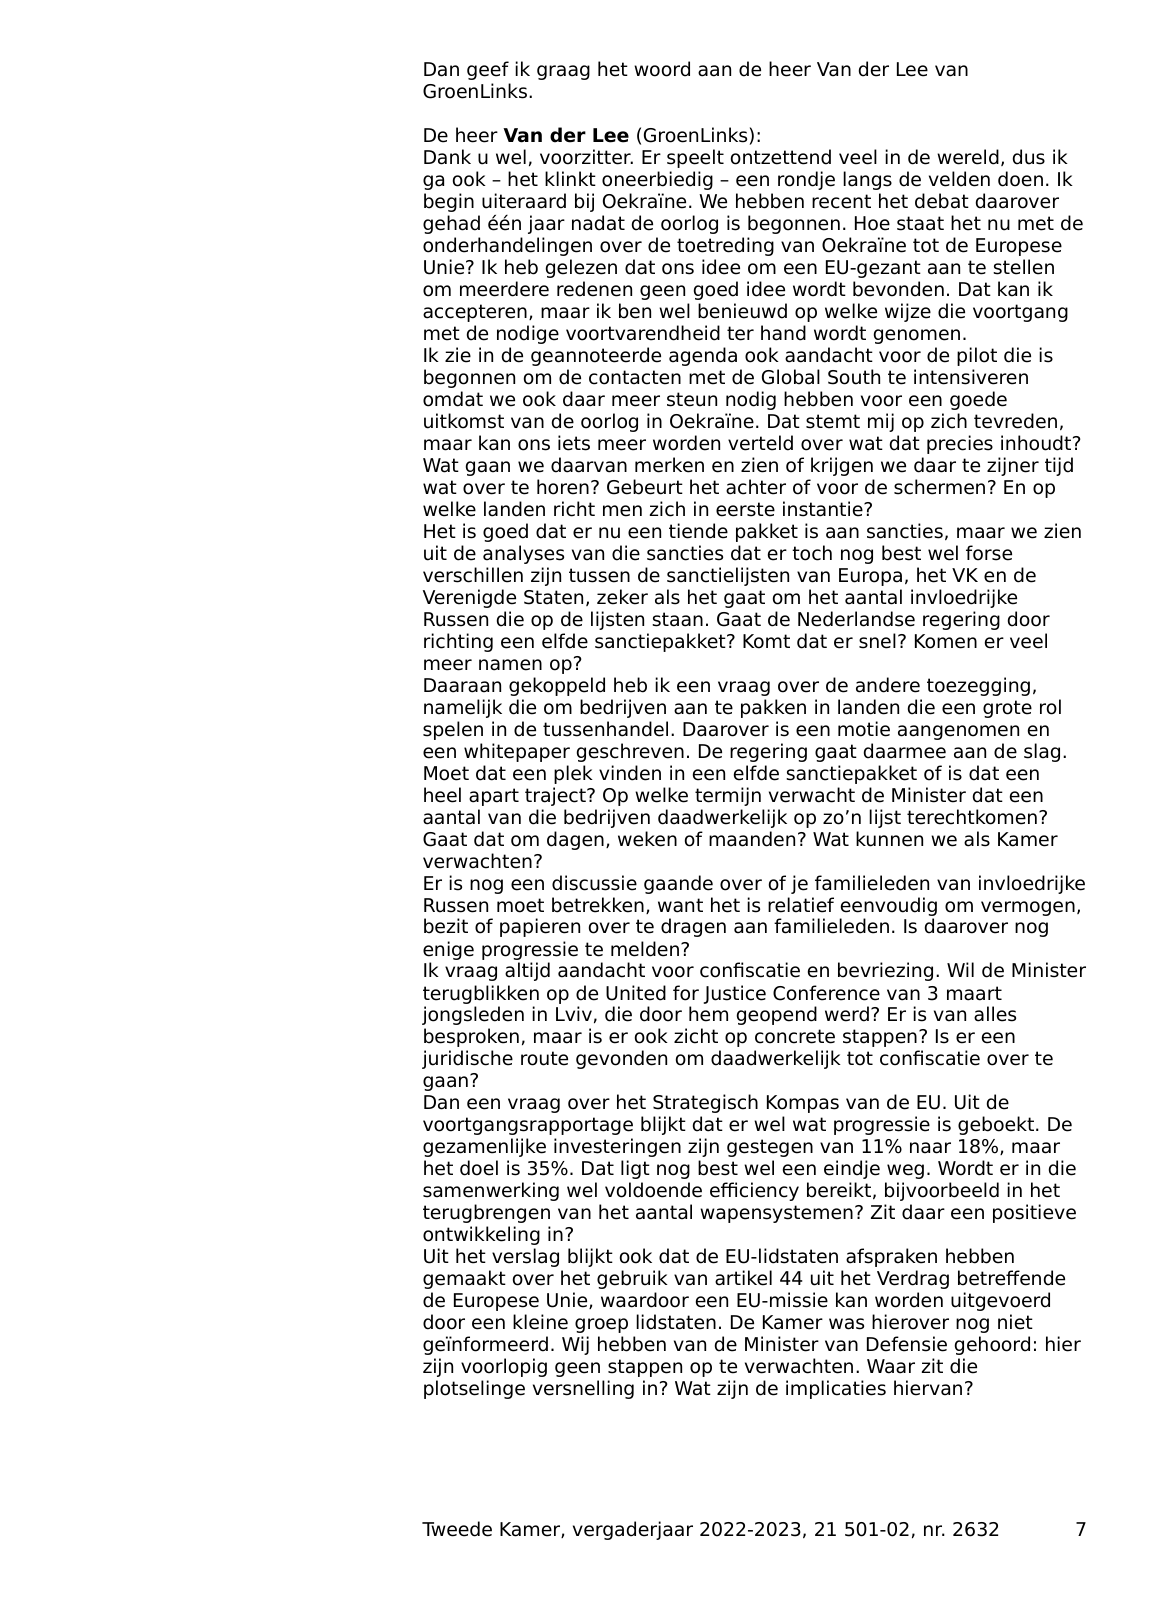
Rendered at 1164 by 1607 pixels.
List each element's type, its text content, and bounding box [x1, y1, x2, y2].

text Uit het verslag blijkt ook dat de EU-lidstaten afspraken hebben gemaakt over het gebruik van artikel 44 uit het Verdrag betreffende de Europese Unie, waardoor een EU-missie kan worden uitgevoerd door een kleine groep lidstaten. De Kamer was hierover nog niet geïnformeerd. Wij hebben van de Minister van Defensie gehoord: hier zijn voorlopig geen stappen op te verwachten. Waar zit die plotselinge versnelling in? Wat zijn de implicaties hiervan? [422, 1246, 1087, 1400]
text Daaraan gekoppeld heb ik een vraag over de andere toezegging, namelijk die om bedrijven aan te pakken in landen die een grote rol spelen in de tussenhandel. Daarover is een motie aangenomen en een whitepaper geschreven. De regering gaat daarmee aan de slag. Moet dat een plek vinden in een elfde sanctiepakket of is dat een heel apart traject? Op welke termijn verwacht de Minister dat een aantal van die bedrijven daadwerkelijk op zo’n lijst terechtkomen? Gaat dat om dagen, weken of maanden? Wat kunnen we als Kamer verwachten? [422, 675, 1087, 872]
text Dank u wel, voorzitter. Er speelt ontzettend veel in de wereld, dus ik ga ook – het klinkt oneerbiedig – een rondje langs de velden doen. Ik begin uiteraard bij Oekraïne. We hebben recent het debat daarover gehad één jaar nadat de oorlog is begonnen. Hoe staat het nu met de onderhandelingen over de toetreding van Oekraïne tot de Europese Unie? Ik heb gelezen dat ons idee om een EU-gezant aan te stellen om meerdere redenen geen goed idee wordt bevonden. Dat kan ik accepteren, maar ik ben wel benieuwd op welke wijze die voortgang met de nodige voortvarendheid ter hand wordt genomen. [422, 147, 1087, 345]
text Er is nog een discussie gaande over of je familieleden van invloedrijke Russen moet betrekken, want het is relatief eenvoudig om vermogen, bezit of papieren over te dragen aan familieleden. Is daarover nog enige progressie te melden? [422, 872, 1087, 960]
text Dan een vraag over het Strategisch Kompas van de EU. Uit de voortgangsrapportage blijkt dat er wel wat progressie is geboekt. De gezamenlijke investeringen zijn gestegen van 11% naar 18%, maar het doel is 35%. Dat ligt nog best wel een eindje weg. Wordt er in die samenwerking wel voldoende efficiency bereikt, bijvoorbeeld in het terugbrengen van het aantal wapensystemen? Zit daar een positieve ontwikkeling in? [422, 1092, 1087, 1246]
text De heer Van der Lee (GroenLinks): [422, 125, 1087, 147]
text Het is goed dat er nu een tiende pakket is aan sancties, maar we zien uit de analyses van die sancties dat er toch nog best wel forse verschillen zijn tussen de sanctielijsten van Europa, het VK en de Verenigde Staten, zeker als het gaat om het aantal invloedrijke Russen die op de lijsten staan. Gaat de Nederlandse regering door richting een elfde sanctiepakket? Komt dat er snel? Komen er veel meer namen op? [422, 521, 1087, 675]
text Dan geef ik graag het woord aan de heer Van der Lee van GroenLinks. [422, 59, 1087, 103]
text Ik vraag altijd aandacht voor confiscatie en bevriezing. Wil de Minister terugblikken op de United for Justice Conference van 3 maart jongsleden in Lviv, die door hem geopend werd? Er is van alles besproken, maar is er ook zicht op concrete stappen? Is er een juridische route gevonden om daadwerkelijk tot confiscatie over te gaan? [422, 960, 1087, 1092]
text Ik zie in de geannoteerde agenda ook aandacht voor de pilot die is begonnen om de contacten met de Global South te intensiveren omdat we ook daar meer steun nodig hebben voor een goede uitkomst van de oorlog in Oekraïne. Dat stemt mij op zich tevreden, maar kan ons iets meer worden verteld over wat dat precies inhoudt? Wat gaan we daarvan merken en zien of krijgen we daar te zijner tijd wat over te horen? Gebeurt het achter of voor de schermen? En op welke landen richt men zich in eerste instantie? [422, 345, 1087, 521]
